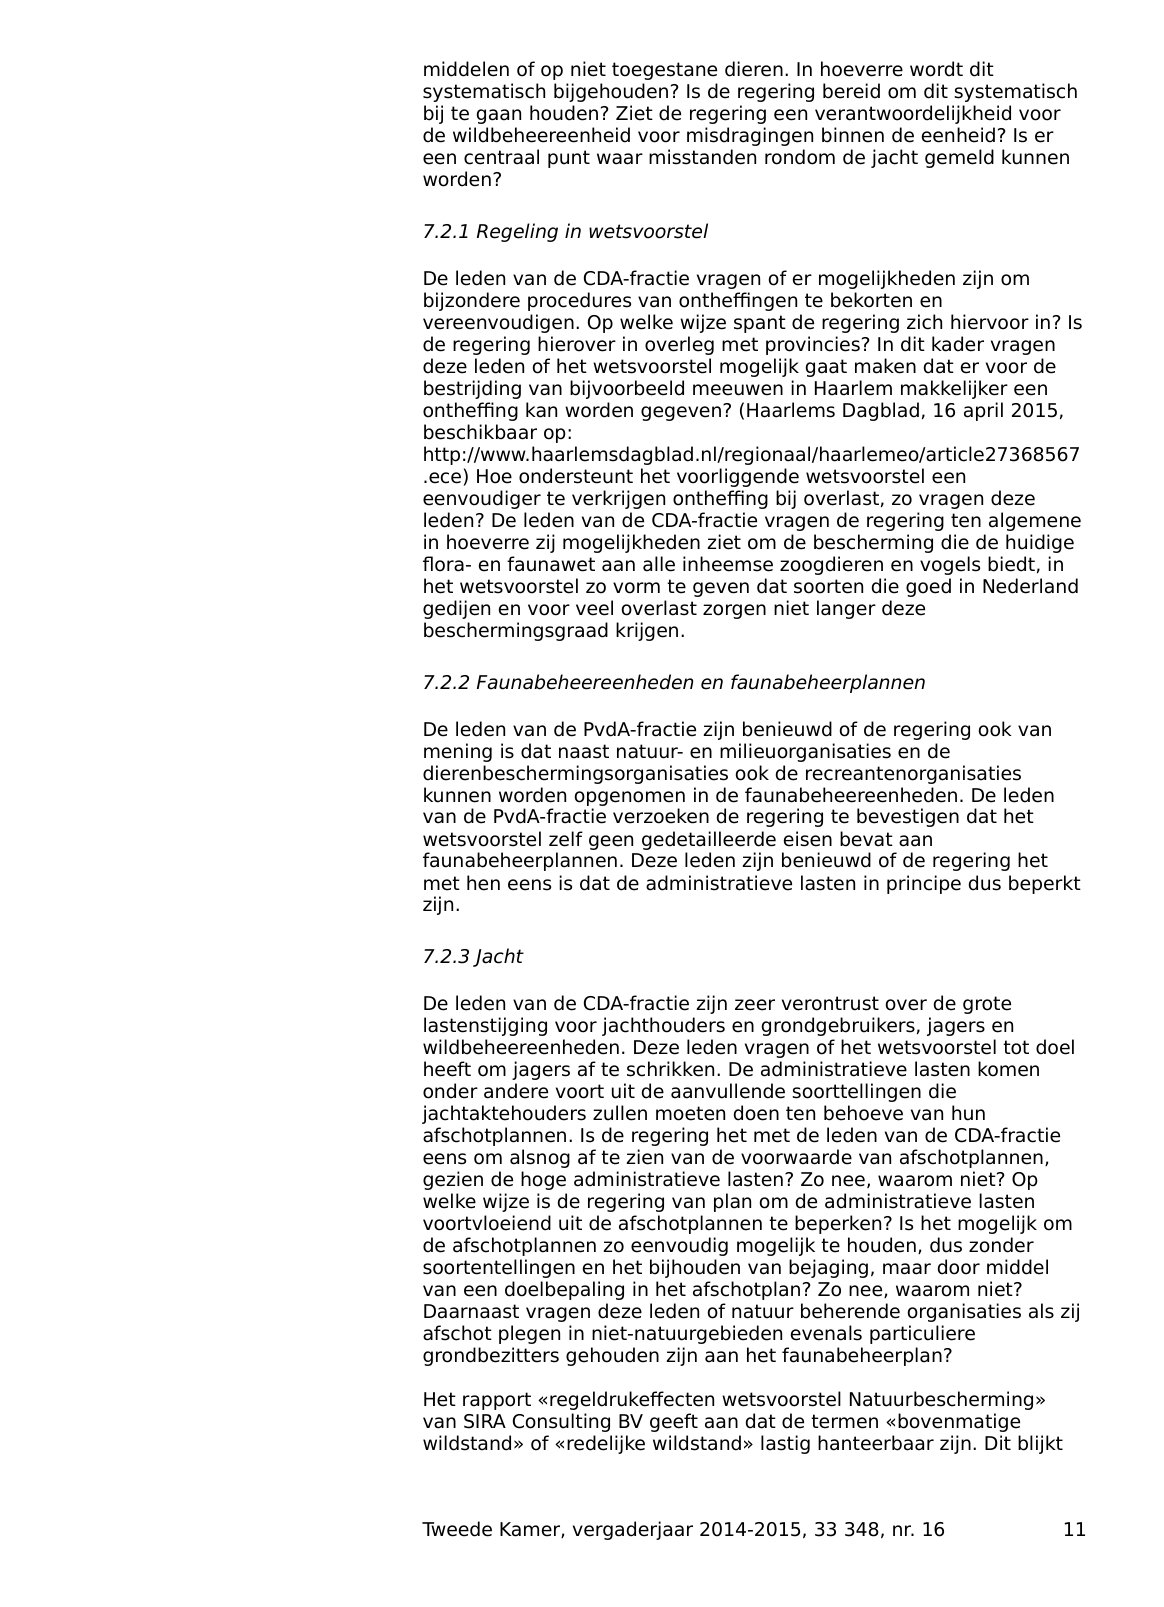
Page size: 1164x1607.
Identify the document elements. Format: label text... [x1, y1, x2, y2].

text middelen of op niet toegestane dieren. In hoeverre wordt dit systematisch bijgehouden? Is de regering bereid om dit systematisch bij te gaan houden? Ziet de regering een verantwoordelijkheid voor de wildbeheereenheid voor misdragingen binnen de eenheid? Is er een centraal punt waar misstanden rondom de jacht gemeld kunnen worden? [422, 59, 1087, 191]
subtitle 7.2.3 Jacht [422, 946, 1087, 968]
text Het rapport «regeldrukeffecten wetsvoorstel Natuurbescherming» van SIRA Consulting BV geeft aan dat de termen «bovenmatige wildstand» of «redelijke wildstand» lastig hanteerbaar zijn. Dit blijkt [422, 1389, 1087, 1455]
text De leden van de CDA-fractie vragen of er mogelijkheden zijn om bijzondere procedures van ontheffingen te bekorten en vereenvoudigen. Op welke wijze spant de regering zich hiervoor in? Is de regering hierover in overleg met provincies? In dit kader vragen deze leden of het wetsvoorstel mogelijk gaat maken dat er voor de bestrijding van bijvoorbeeld meeuwen in Haarlem makkelijker een ontheffing kan worden gegeven? (Haarlems Dagblad, 16 april 2015, beschikbaar op: http://www.haarlemsdagblad.nl/regionaal/haarlemeo/article27368567.ece) Hoe ondersteunt het voorliggende wetsvoorstel een eenvoudiger te verkrijgen ontheffing bij overlast, zo vragen deze leden? De leden van de CDA-fractie vragen de regering ten algemene in hoeverre zij mogelijkheden ziet om de bescherming die de huidige flora- en faunawet aan alle inheemse zoogdieren en vogels biedt, in het wetsvoorstel zo vorm te geven dat soorten die goed in Nederland gedijen en voor veel overlast zorgen niet langer deze beschermingsgraad krijgen. [422, 268, 1087, 642]
text De leden van de PvdA-fractie zijn benieuwd of de regering ook van mening is dat naast natuur- en milieuorganisaties en de dierenbeschermingsorganisaties ook de recreantenorganisaties kunnen worden opgenomen in de faunabeheereenheden. De leden van de PvdA-fractie verzoeken de regering te bevestigen dat het wetsvoorstel zelf geen gedetailleerde eisen bevat aan faunabeheerplannen. Deze leden zijn benieuwd of de regering het met hen eens is dat de administratieve lasten in principe dus beperkt zijn. [422, 718, 1087, 916]
subtitle 7.2.2 Faunabeheereenheden en faunabeheerplannen [422, 672, 1087, 693]
text De leden van de CDA-fractie zijn zeer verontrust over de grote lastenstijging voor jachthouders en grondgebruikers, jagers en wildbeheereenheden. Deze leden vragen of het wetsvoorstel tot doel heeft om jagers af te schrikken. De administratieve lasten komen onder andere voort uit de aanvullende soorttellingen die jachtaktehouders zullen moeten doen ten behoeve van hun afschotplannen. Is de regering het met de leden van de CDA-fractie eens om alsnog af te zien van de voorwaarde van afschotplannen, gezien de hoge administratieve lasten? Zo nee, waarom niet? Op welke wijze is de regering van plan om de administratieve lasten voortvloeiend uit de afschotplannen te beperken? Is het mogelijk om de afschotplannen zo eenvoudig mogelijk te houden, dus zonder soortentellingen en het bijhouden van bejaging, maar door middel van een doelbepaling in het afschotplan? Zo nee, waarom niet? Daarnaast vragen deze leden of natuur beherende organisaties als zij afschot plegen in niet-natuurgebieden evenals particuliere grondbezitters gehouden zijn aan het faunabeheerplan? [422, 993, 1087, 1367]
subtitle 7.2.1 Regeling in wetsvoorstel [422, 221, 1087, 243]
